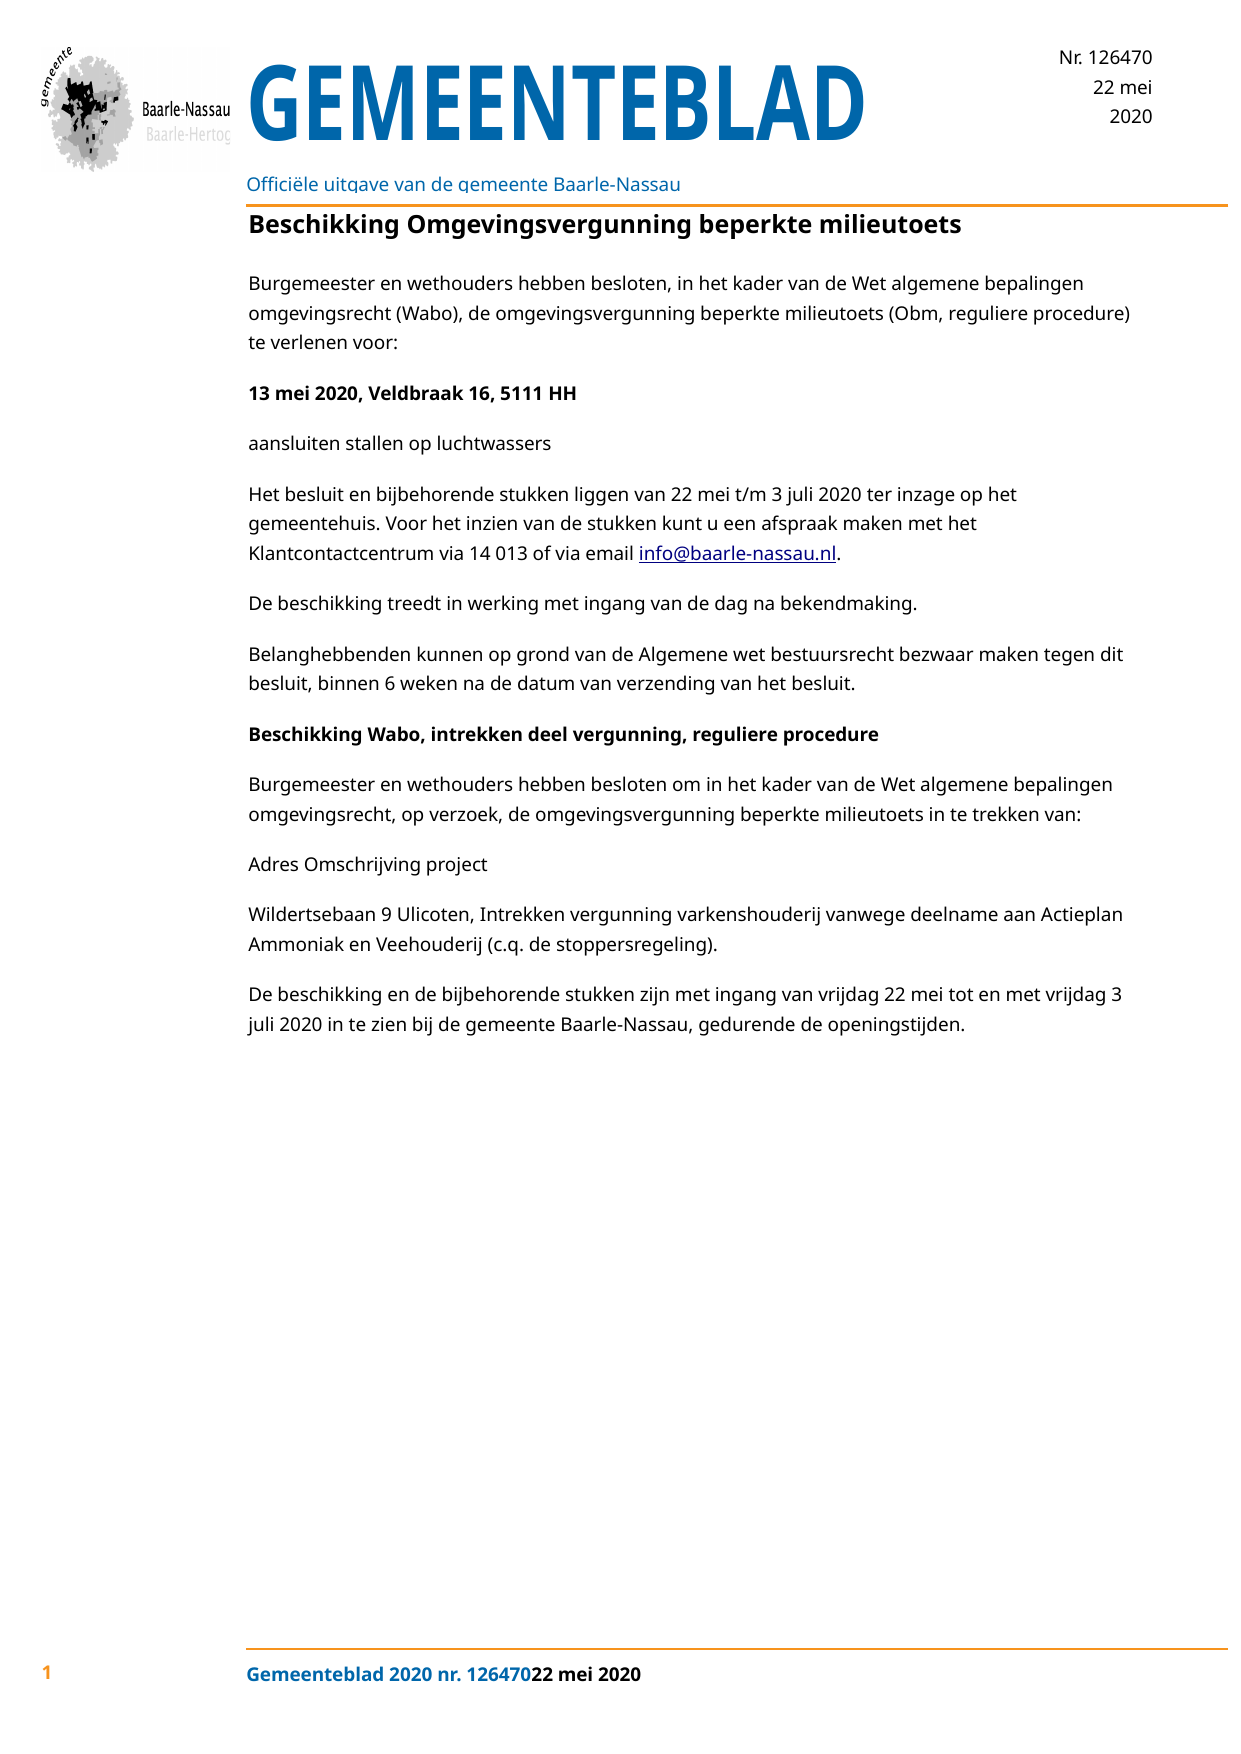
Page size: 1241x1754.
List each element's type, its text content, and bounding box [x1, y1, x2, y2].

text aansluiten stallen op luchtwassers [248, 430, 1152, 456]
text De beschikking treedt in werking met ingang van de dag na bekendmaking. [248, 590, 1152, 616]
text Burgemeester en wethouders hebben besloten, in het kader van de Wet algemene bepalingen omgevingsrecht (Wabo), de omgevingsvergunning beperkte milieutoets (Obm, reguliere procedure) te verlenen voor: [248, 270, 1152, 355]
text Burgemeester en wethouders hebben besloten om in het kader van de Wet algemene bepalingen omgevingsrecht, op verzoek, de omgevingsvergunning beperkte milieutoets in te trekken van: [248, 771, 1152, 826]
text Beschikking Wabo, intrekken deel vergunning, reguliere procedure [248, 721, 1152, 746]
text De beschikking en de bijbehorende stukken zijn met ingang van vrijdag 22 mei tot en met vrijdag 3 juli 2020 in te zien bij de gemeente Baarle-Nassau, gedurende de openingstijden. [248, 982, 1152, 1037]
text Wildertsebaan 9 Ulicoten, Intrekken vergunning varkenshouderij vanwege deelname aan Actieplan Ammoniak en Veehouderij (c.q. de stoppersregeling). [248, 902, 1152, 957]
text Adres Omschrijving project [248, 851, 1152, 877]
text Het besluit en bijbehorende stukken liggen van 22 mei t/m 3 juli 2020 ter inzage op het gemeentehuis. Voor het inzien van de stukken kunt u een afspraak maken met het Klantcontactcentrum via 14 013 of via email info@baarle-nassau.nl. [248, 481, 1152, 566]
text Belanghebbenden kunnen op grond van de Algemene wet bestuursrecht bezwaar maken tegen dit besluit, binnen 6 weken na de datum van verzending van het besluit. [248, 641, 1152, 696]
text 13 mei 2020, Veldbraak 16, 5111 HH [248, 380, 1152, 406]
picture [41, 47, 231, 172]
text Beschikking Omgevingsvergunning beperkte milieutoets [248, 207, 1152, 241]
